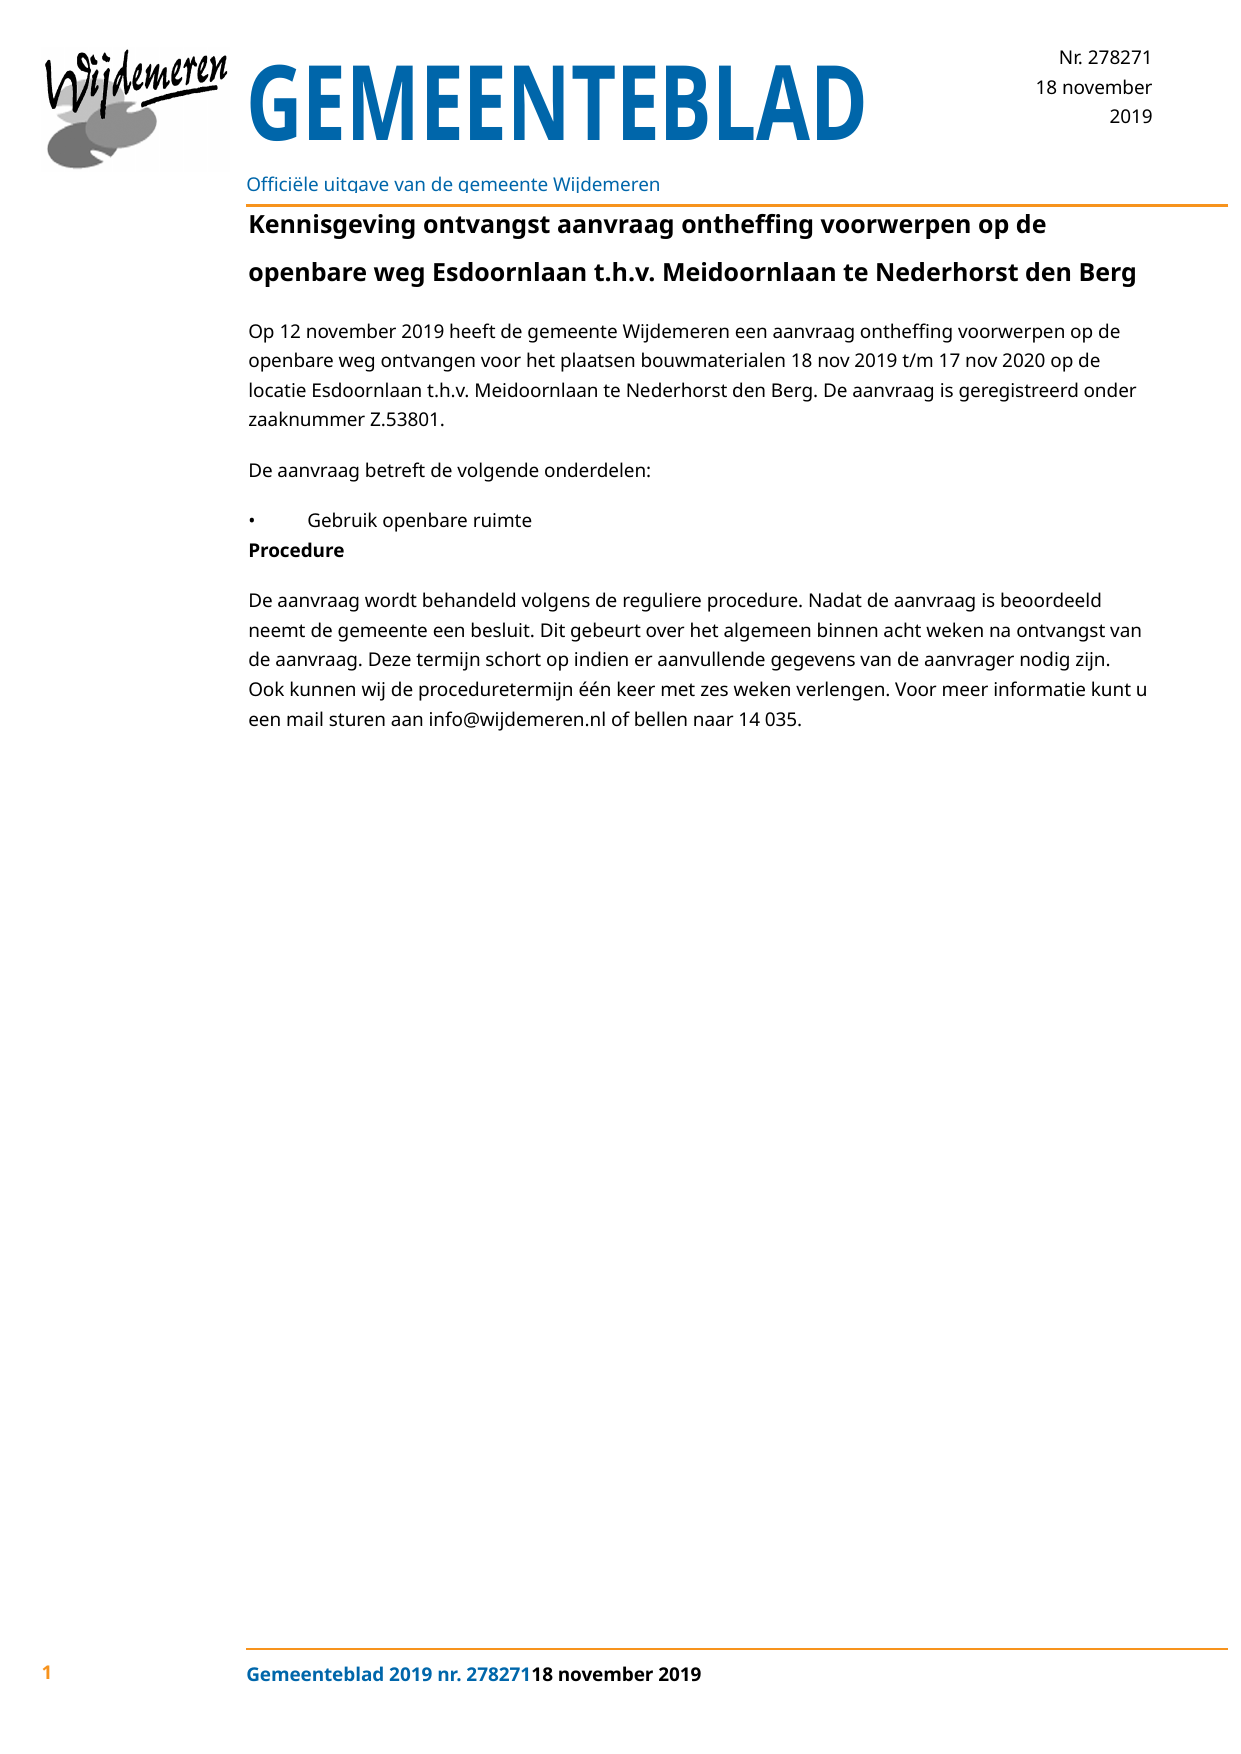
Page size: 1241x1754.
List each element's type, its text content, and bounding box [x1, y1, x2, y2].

text Kennisgeving ontvangst aanvraag ontheffing voorwerpen op de openbare weg Esdoornlaan t.h.v. Meidoornlaan te Nederhorst den Berg [248, 207, 1152, 288]
list Gebruik openbare ruimte [248, 507, 1152, 533]
text Procedure [248, 537, 1152, 563]
text Op 12 november 2019 heeft de gemeente Wijdemeren een aanvraag ontheffing voorwerpen op de openbare weg ontvangen voor het plaatsen bouwmaterialen 18 nov 2019 t/m 17 nov 2020 op de locatie Esdoornlaan t.h.v. Meidoornlaan te Nederhorst den Berg. De aanvraag is geregistreerd onder zaaknummer Z.53801. [248, 318, 1152, 432]
text De aanvraag wordt behandeld volgens de reguliere procedure. Nadat de aanvraag is beoordeeld neemt de gemeente een besluit. Dit gebeurt over het algemeen binnen acht weken na ontvangst van de aanvraag. Deze termijn schort op indien er aanvullende gegevens van de aanvrager nodig zijn. Ook kunnen wij de proceduretermijn één keer met zes weken verlengen. Voor meer informatie kunt u een mail sturen aan info@wijdemeren.nl of bellen naar 14 035. [248, 587, 1152, 732]
text De aanvraag betreft de volgende onderdelen: [248, 457, 1152, 483]
picture [41, 47, 231, 172]
